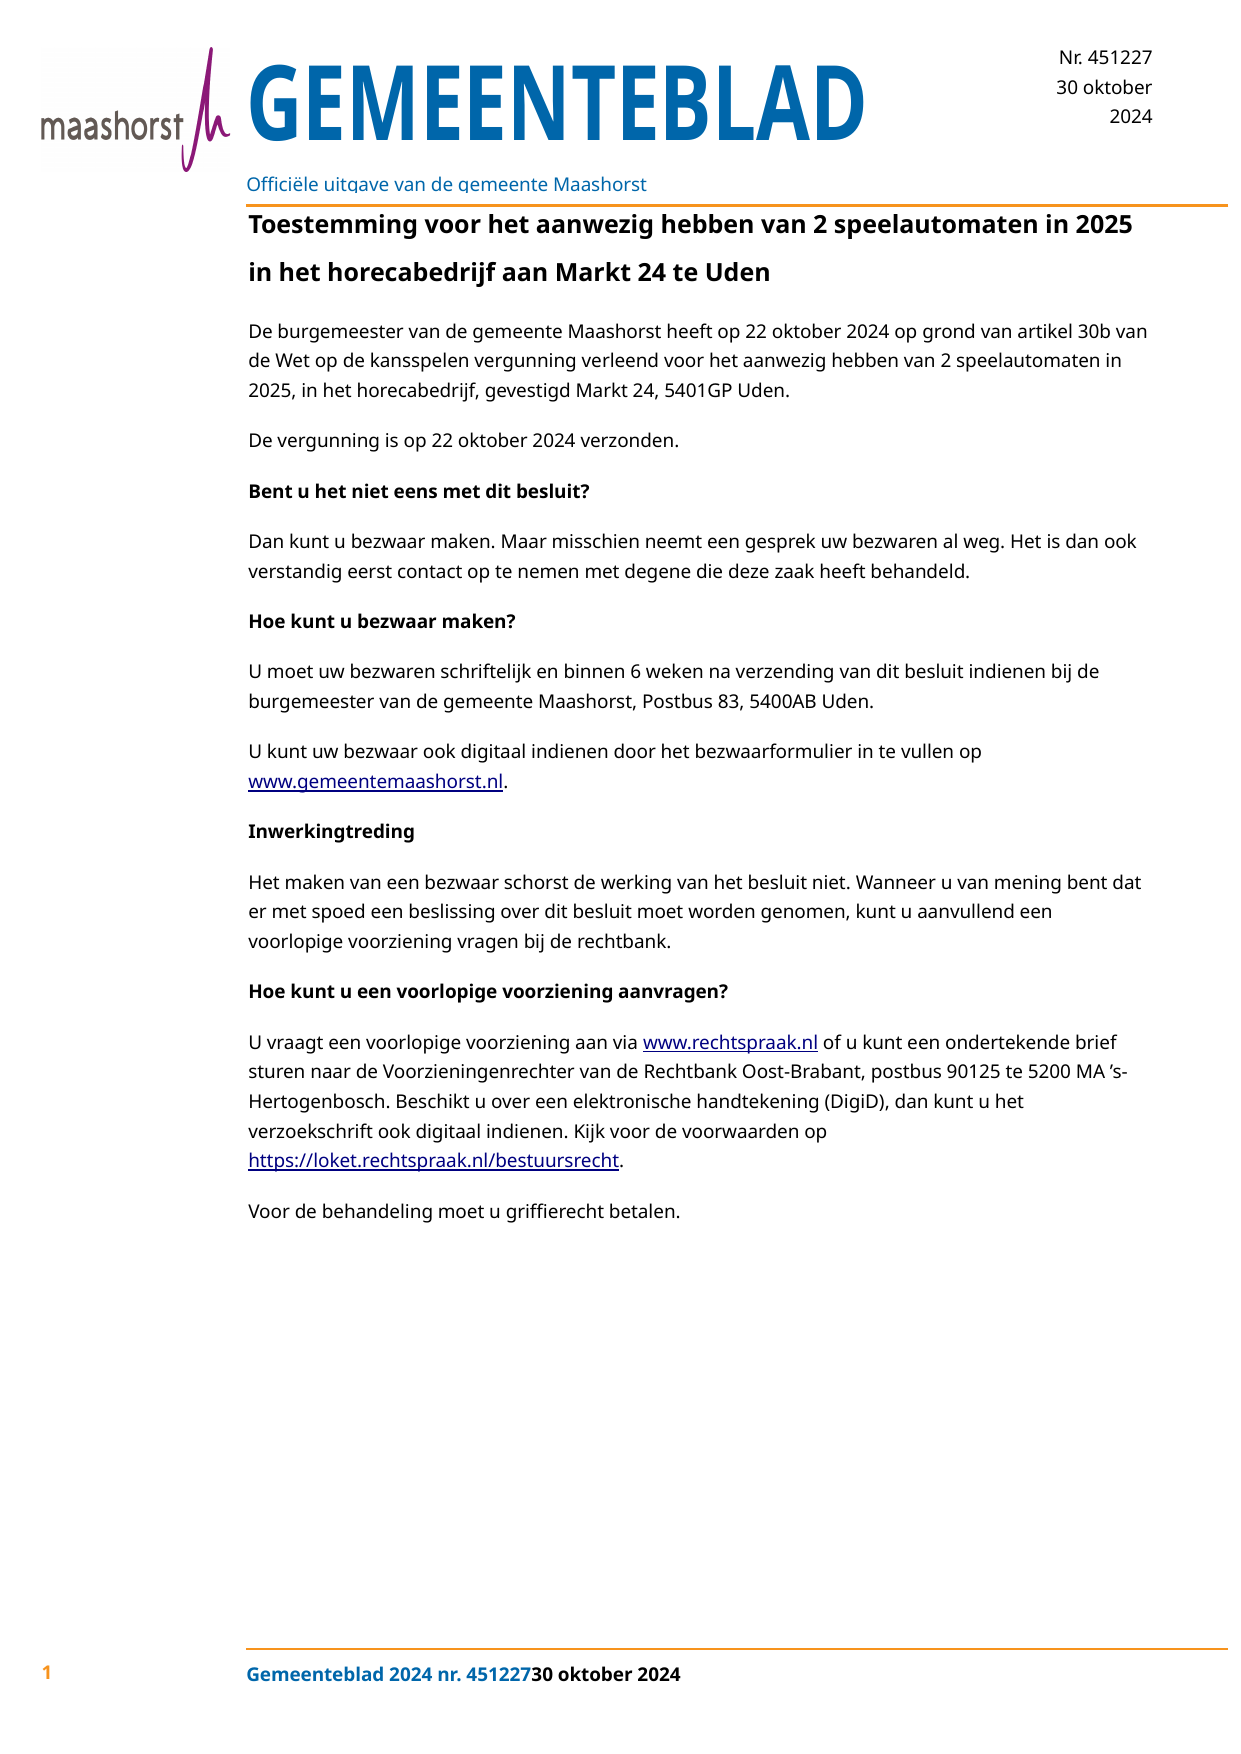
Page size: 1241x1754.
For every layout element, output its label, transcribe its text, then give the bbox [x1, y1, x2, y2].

text Dan kunt u bezwaar maken. Maar misschien neemt een gesprek uw bezwaren al weg. Het is dan ook verstandig eerst contact op te nemen met degene die deze zaak heeft behandeld. [248, 528, 1152, 584]
text U vraagt een voorlopige voorziening aan via www.rechtspraak.nl of u kunt een ondertekende brief sturen naar de Voorzieningenrechter van de Rechtbank Oost-Brabant, postbus 90125 te 5200 MA ’s-Hertogenbosch. Beschikt u over een elektronische handtekening (DigiD), dan kunt u het verzoekschrift ook digitaal indienen. Kijk voor de voorwaarden op https://loket.rechtspraak.nl/bestuursrecht. [248, 1029, 1152, 1173]
text Hoe kunt u een voorlopige voorziening aanvragen? [248, 979, 1152, 1004]
text Bent u het niet eens met dit besluit? [248, 478, 1152, 504]
text Toestemming voor het aanwezig hebben van 2 speelautomaten in 2025 in het horecabedrijf aan Markt 24 te Uden [248, 207, 1152, 288]
text Voor de behandeling moet u griffierecht betalen. [248, 1198, 1152, 1224]
text Het maken van een bezwaar schorst de werking van het besluit niet. Wanneer u van mening bent dat er met spoed een beslissing over dit besluit moet worden genomen, kunt u aanvullend een voorlopige voorziening vragen bij de rechtbank. [248, 869, 1152, 954]
text Inwerkingtreding [248, 819, 1152, 844]
text U moet uw bezwaren schriftelijk en binnen 6 weken na verzending van dit besluit indienen bij de burgemeester van de gemeente Maashorst, Postbus 83, 5400AB Uden. [248, 659, 1152, 714]
text U kunt uw bezwaar ook digitaal indienen door het bezwaarformulier in te vullen op www.gemeentemaashorst.nl. [248, 739, 1152, 794]
text De vergunning is op 22 oktober 2024 verzonden. [248, 427, 1152, 453]
picture [41, 47, 231, 172]
text De burgemeester van de gemeente Maashorst heeft op 22 oktober 2024 op grond van artikel 30b van de Wet op de kansspelen vergunning verleend voor het aanwezig hebben van 2 speelautomaten in 2025, in het horecabedrijf, gevestigd Markt 24, 5401GP Uden. [248, 318, 1152, 403]
text Hoe kunt u bezwaar maken? [248, 608, 1152, 634]
